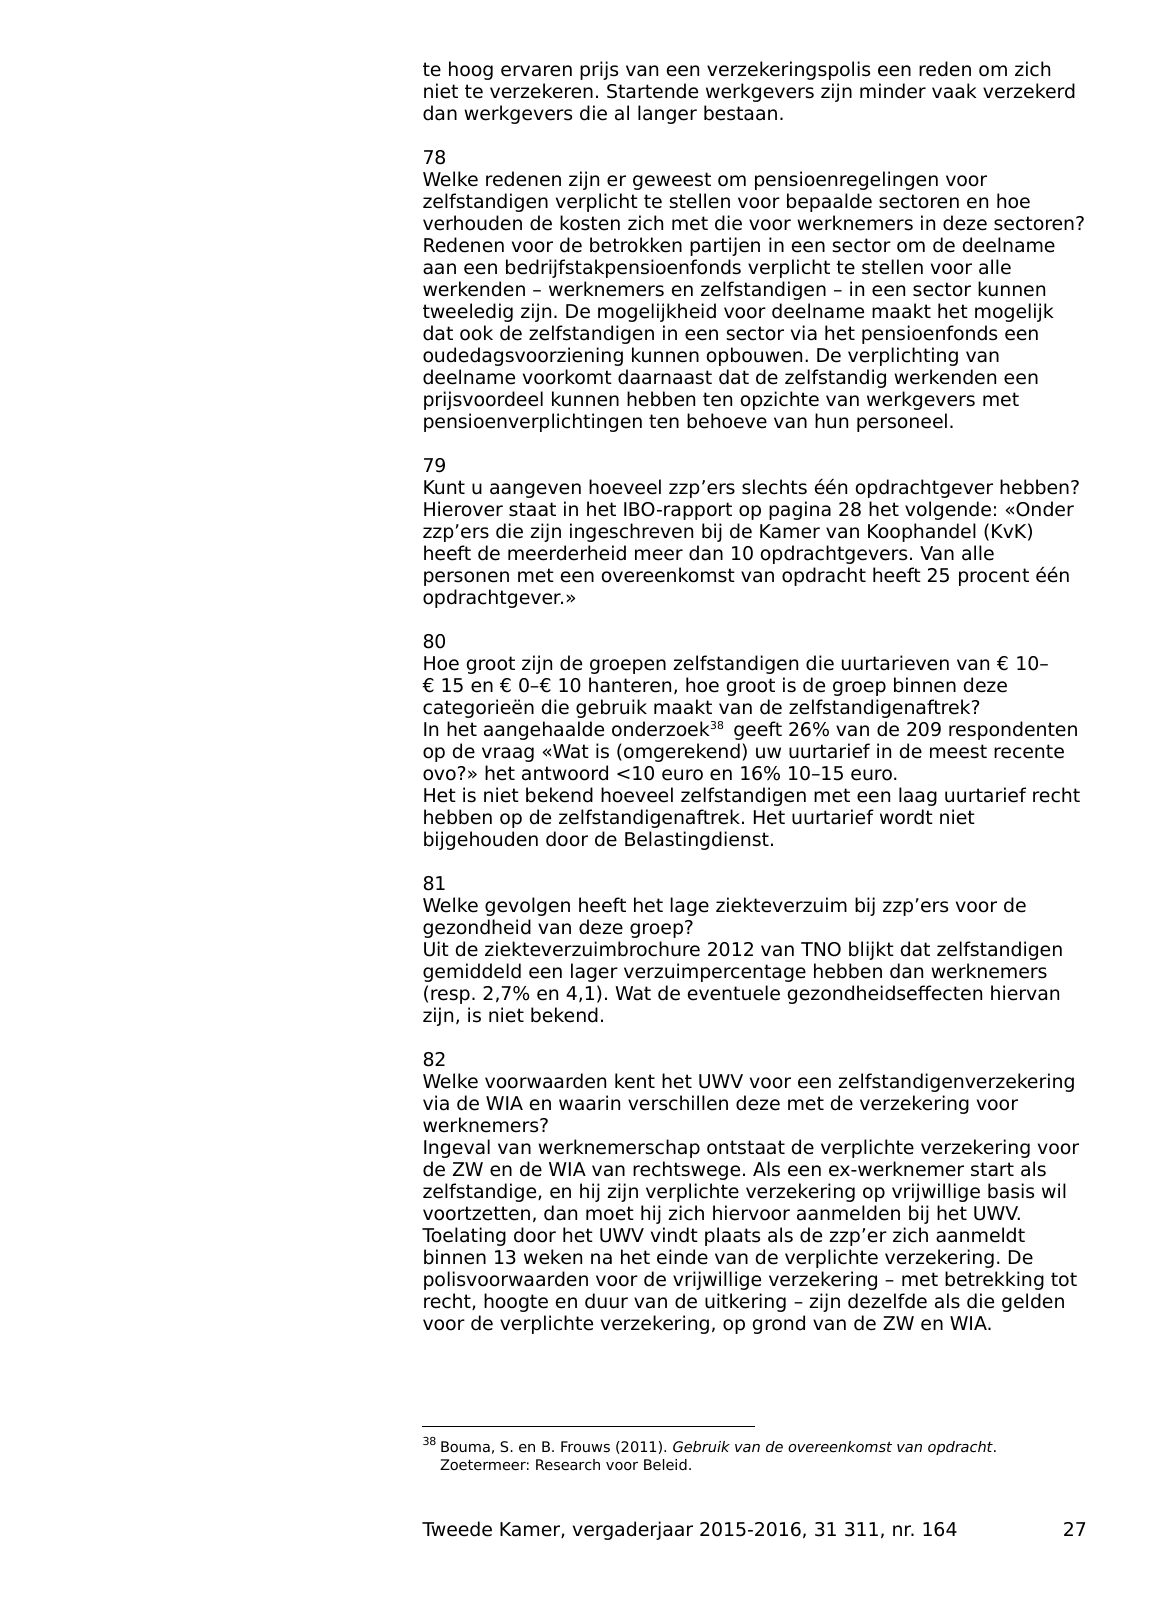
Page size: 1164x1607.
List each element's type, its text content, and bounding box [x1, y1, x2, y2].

text Het is niet bekend hoeveel zelfstandigen met een laag uurtarief recht hebben op de zelfstandigenaftrek. Het uurtarief wordt niet bijgehouden door de Belastingdienst. [422, 785, 1087, 851]
text Hoe groot zijn de groepen zelfstandigen die uurtarieven van € 10–€ 15 en € 0–€ 10 hanteren, hoe groot is de groep binnen deze categorieën die gebruik maakt van de zelfstandigenaftrek? [422, 653, 1087, 719]
text Welke redenen zijn er geweest om pensioenregelingen voor zelfstandigen verplicht te stellen voor bepaalde sectoren en hoe verhouden de kosten zich met die voor werknemers in deze sectoren? [422, 169, 1087, 235]
text 79 [422, 455, 1087, 477]
text 82 [422, 1049, 1087, 1071]
text Uit de ziekteverzuimbrochure 2012 van TNO blijkt dat zelfstandigen gemiddeld een lager verzuimpercentage hebben dan werknemers (resp. 2,7% en 4,1). Wat de eventuele gezondheidseffecten hiervan zijn, is niet bekend. [422, 939, 1087, 1027]
text In het aangehaalde onderzoek geeft 26% van de 209 respondenten op de vraag «Wat is (omgerekend) uw uurtarief in de meest recente ovo?» het antwoord <10 euro en 16% 10–15 euro. [422, 719, 1087, 785]
text Welke voorwaarden kent het UWV voor een zelfstandigenverzekering via de WIA en waarin verschillen deze met de verzekering voor werknemers? [422, 1071, 1087, 1137]
text Welke gevolgen heeft het lage ziekteverzuim bij zzp’ers voor de gezondheid van deze groep? [422, 895, 1087, 939]
text 78 [422, 147, 1087, 169]
text 81 [422, 873, 1087, 895]
text Ingeval van werknemerschap ontstaat de verplichte verzekering voor de ZW en de WIA van rechtswege. Als een ex-werknemer start als zelfstandige, en hij zijn verplichte verzekering op vrijwillige basis wil voortzetten, dan moet hij zich hiervoor aanmelden bij het UWV. Toelating door het UWV vindt plaats als de zzp’er zich aanmeldt binnen 13 weken na het einde van de verplichte verzekering. De polisvoorwaarden voor de vrijwillige verzekering – met betrekking tot recht, hoogte en duur van de uitkering – zijn dezelfde als die gelden voor de verplichte verzekering, op grond van de ZW en WIA. [422, 1137, 1087, 1335]
text Hierover staat in het IBO-rapport op pagina 28 het volgende: «Onder zzp’ers die zijn ingeschreven bij de Kamer van Koophandel (KvK) heeft de meerderheid meer dan 10 opdrachtgevers. Van alle personen met een overeenkomst van opdracht heeft 25 procent één opdrachtgever.» [422, 499, 1087, 609]
text Bouma, S. en B. Frouws (2011). Gebruik van de overeenkomst van opdracht. Zoetermeer: Research voor Beleid. [422, 1435, 1087, 1474]
text te hoog ervaren prijs van een verzekeringspolis een reden om zich niet te verzekeren. Startende werkgevers zijn minder vaak verzekerd dan werkgevers die al langer bestaan. [422, 59, 1087, 125]
text Redenen voor de betrokken partijen in een sector om de deelname aan een bedrijfstakpensioenfonds verplicht te stellen voor alle werkenden – werknemers en zelfstandigen – in een sector kunnen tweeledig zijn. De mogelijkheid voor deelname maakt het mogelijk dat ook de zelfstandigen in een sector via het pensioenfonds een oudedagsvoorziening kunnen opbouwen. De verplichting van deelname voorkomt daarnaast dat de zelfstandig werkenden een prijsvoordeel kunnen hebben ten opzichte van werkgevers met pensioenverplichtingen ten behoeve van hun personeel. [422, 235, 1087, 433]
text 80 [422, 631, 1087, 653]
text Kunt u aangeven hoeveel zzp’ers slechts één opdrachtgever hebben? [422, 477, 1087, 499]
